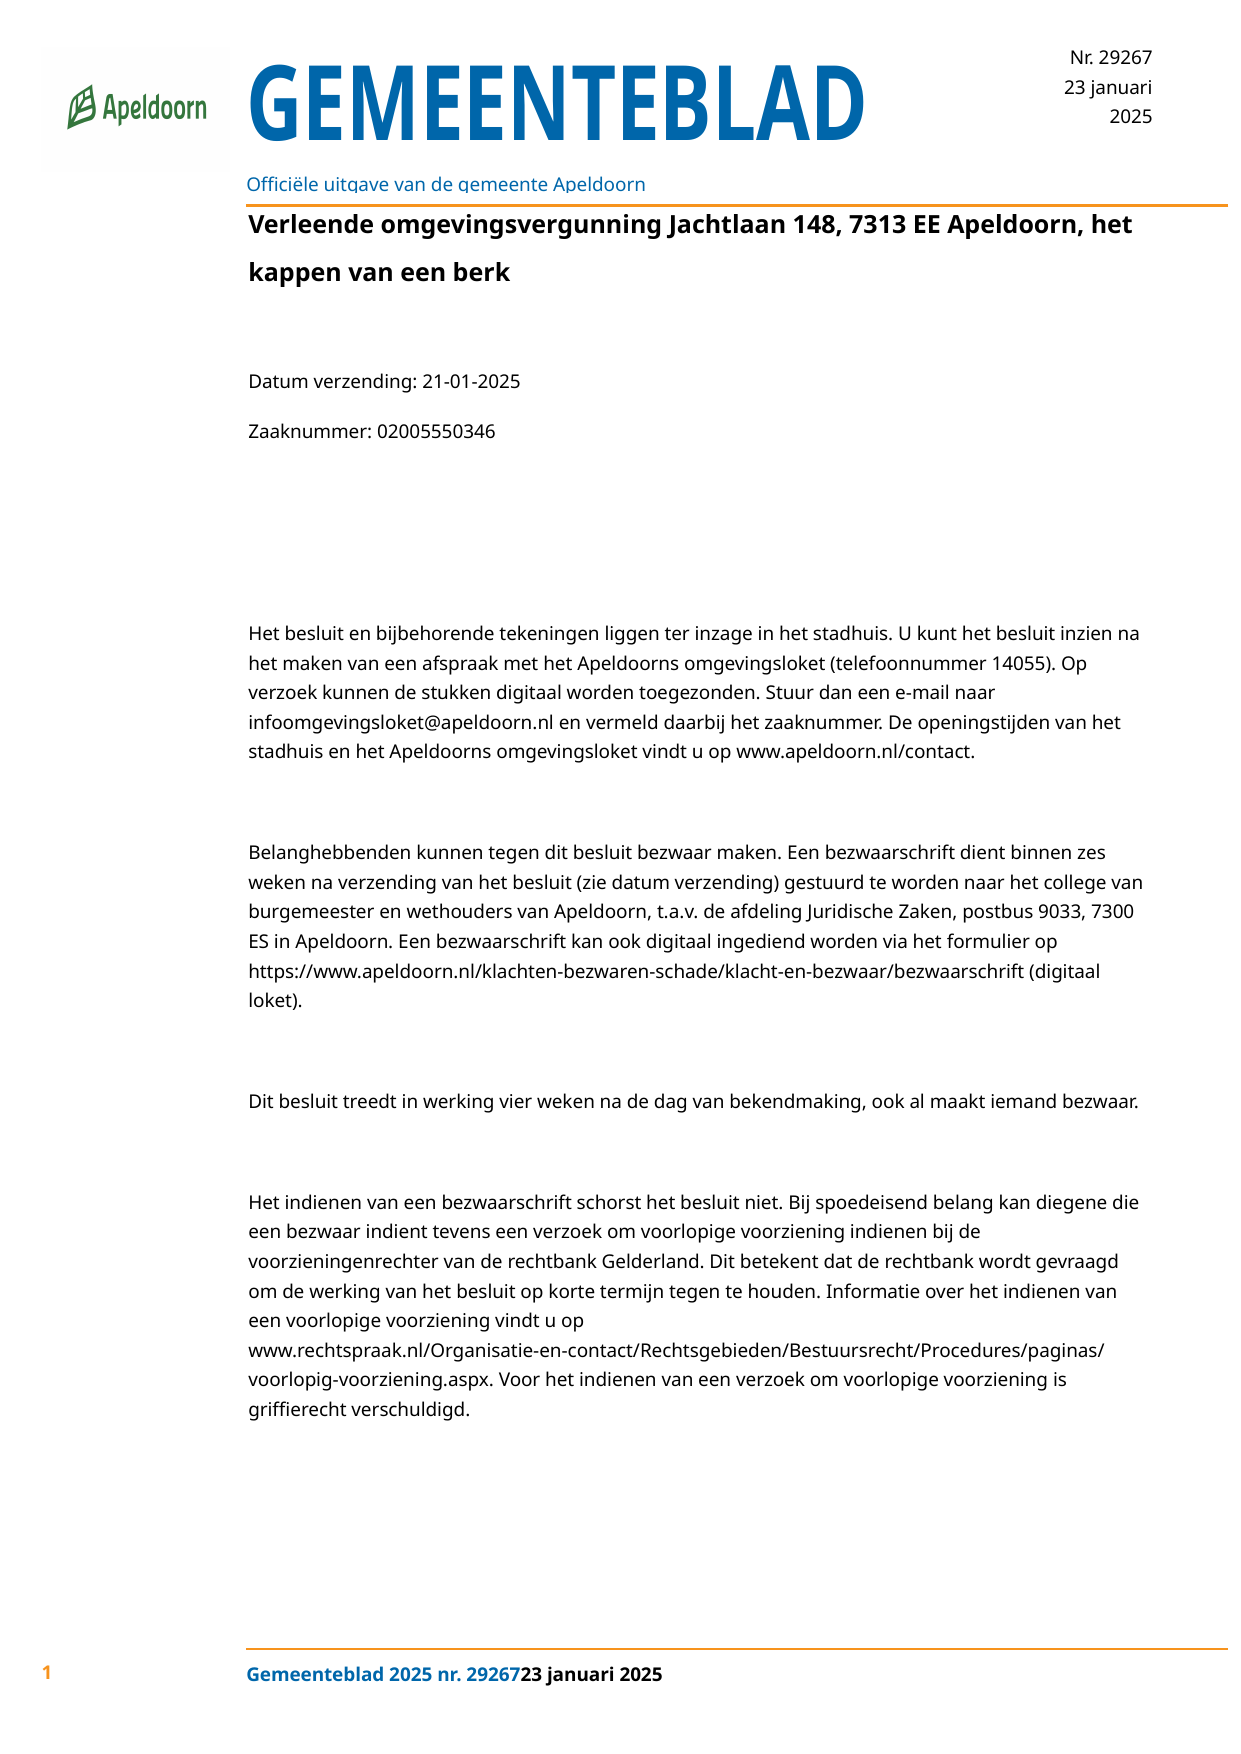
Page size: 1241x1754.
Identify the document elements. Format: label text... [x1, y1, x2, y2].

text Het besluit en bijbehorende tekeningen liggen ter inzage in het stadhuis. U kunt het besluit inzien na het maken van een afspraak met het Apeldoorns omgevingsloket (telefoonnummer 14055). Op verzoek kunnen de stukken digitaal worden toegezonden. Stuur dan een e-mail naar infoomgevingsloket@apeldoorn.nl en vermeld daarbij het zaaknummer. De openingstijden van het stadhuis en het Apeldoorns omgevingsloket vindt u op www.apeldoorn.nl/contact. [248, 620, 1152, 764]
text Het indienen van een bezwaarschrift schorst het besluit niet. Bij spoedeisend belang kan diegene die een bezwaar indient tevens een verzoek om voorlopige voorziening indienen bij de voorzieningenrechter van de rechtbank Gelderland. Dit betekent dat de rechtbank wordt gevraagd om de werking van het besluit op korte termijn tegen te houden. Informatie over het indienen van een voorlopige voorziening vindt u op www.rechtspraak.nl/Organisatie-en-contact/Rechtsgebieden/Bestuursrecht/Procedures/paginas/voorlopig-voorziening.aspx. Voor het indienen van een verzoek om voorlopige voorziening is griffierecht verschuldigd. [248, 1189, 1152, 1422]
text Zaaknummer: 02005550346 [248, 419, 1152, 444]
text Dit besluit treedt in werking vier weken na de dag van bekendmaking, ook al maakt iemand bezwaar. [248, 1088, 1152, 1114]
picture [41, 47, 231, 172]
text Belanghebbenden kunnen tegen dit besluit bezwaar maken. Een bezwaarschrift dient binnen zes weken na verzending van het besluit (zie datum verzending) gestuurd te worden naar het college van burgemeester en wethouders van Apeldoorn, t.a.v. de afdeling Juridische Zaken, postbus 9033, 7300 ES in Apeldoorn. Een bezwaarschrift kan ook digitaal ingediend worden via het formulier op https://www.apeldoorn.nl/klachten-bezwaren-schade/klacht-en-bezwaar/bezwaarschrift (digitaal loket). [248, 839, 1152, 1013]
text Datum verzending: 21-01-2025 [248, 368, 1152, 394]
text Verleende omgevingsvergunning Jachtlaan 148, 7313 EE Apeldoorn, het kappen van een berk [248, 207, 1152, 288]
